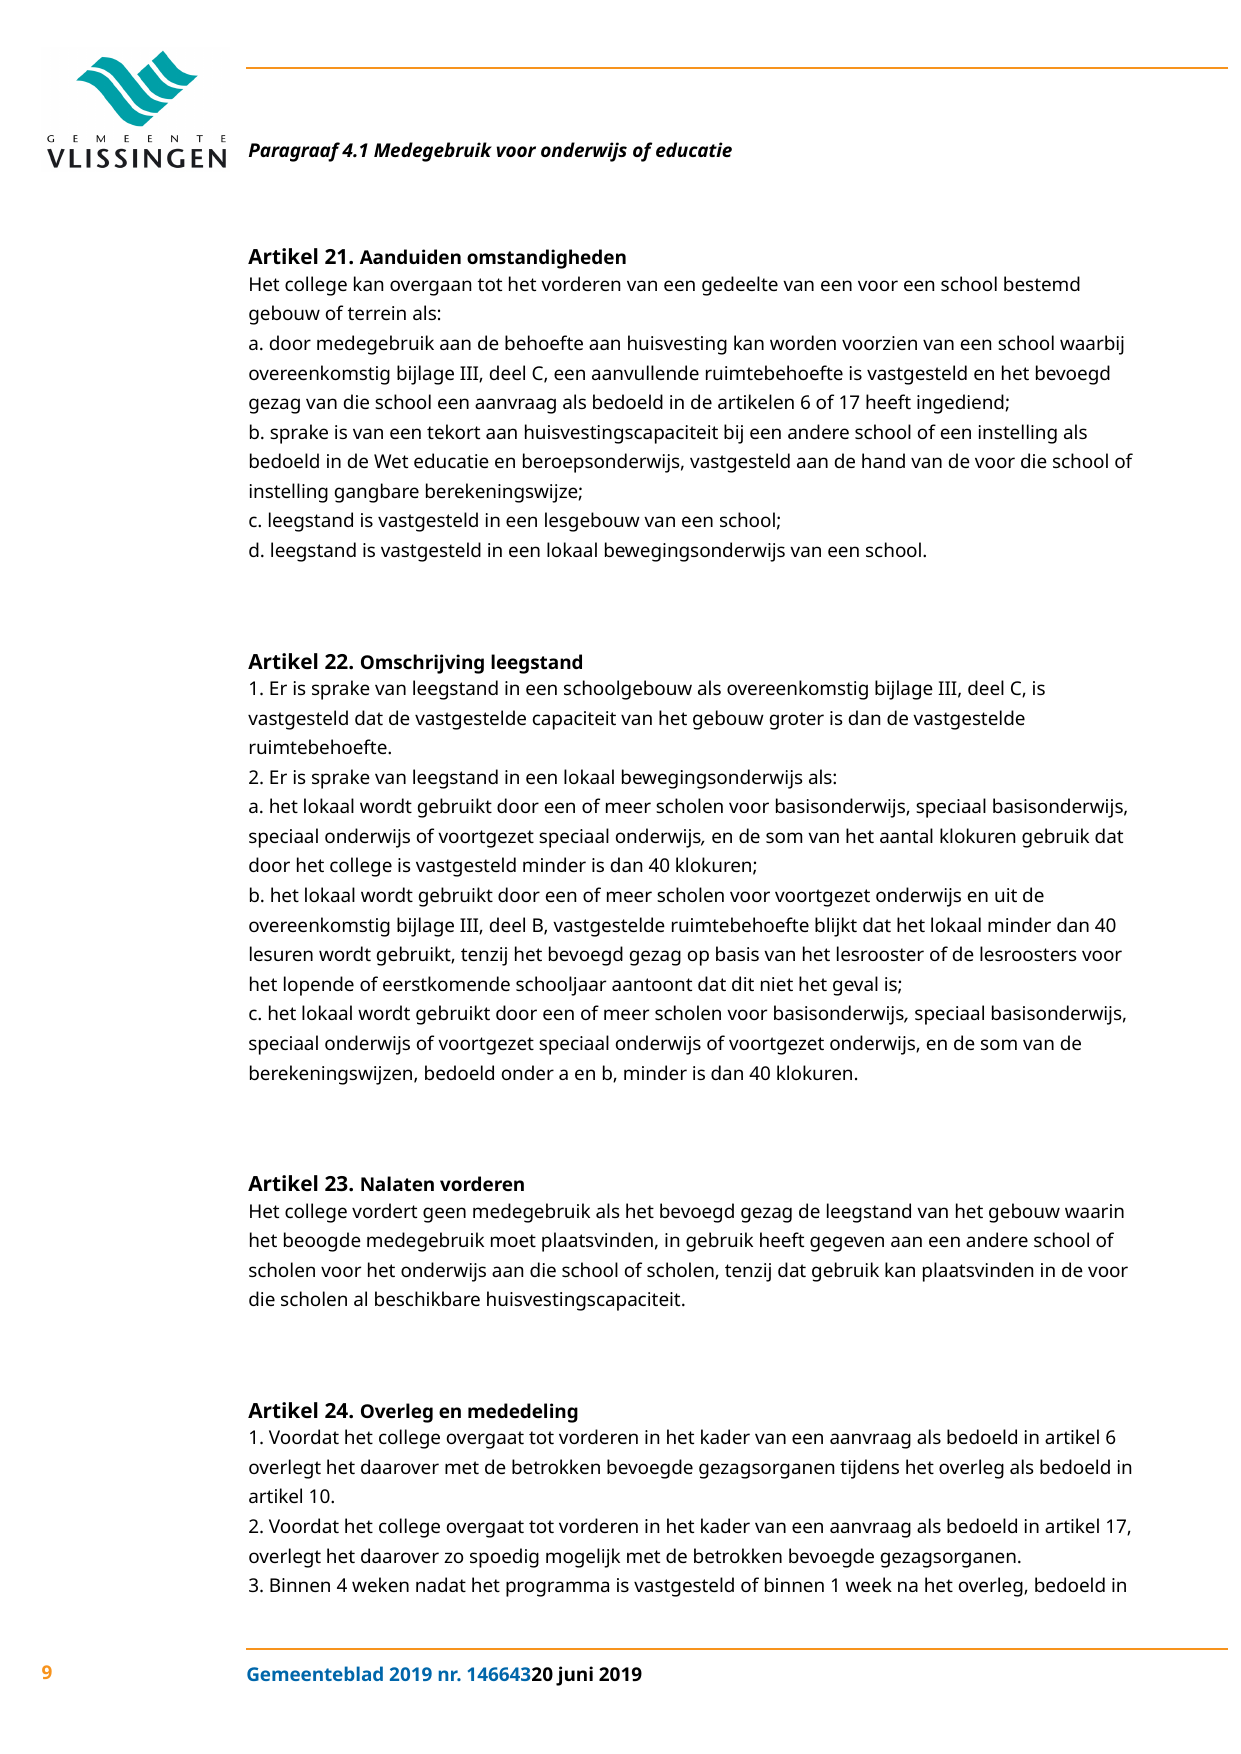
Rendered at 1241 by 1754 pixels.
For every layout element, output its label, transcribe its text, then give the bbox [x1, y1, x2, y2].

text Het college kan overgaan tot het vorderen van een gedeelte van een voor een school bestemd gebouw of terrein als: [248, 271, 1152, 326]
picture [41, 47, 231, 172]
text Artikel 21. Aanduiden omstandigheden [248, 242, 1152, 271]
text c. leegstand is vastgesteld in een lesgebouw van een school; [248, 508, 1152, 533]
text 2. Voordat het college overgaat tot vorderen in het kader van een aanvraag als bedoeld in artikel 17, overlegt het daarover zo spoedig mogelijk met de betrokken bevoegde gezagsorganen. [248, 1513, 1152, 1569]
text 3. Binnen 4 weken nadat het programma is vastgesteld of binnen 1 week na het overleg, bedoeld in [248, 1572, 1152, 1598]
text 1. Voordat het college overgaat tot vorderen in het kader van een aanvraag als bedoeld in artikel 6 overlegt het daarover met de betrokken bevoegde gezagsorganen tijdens het overleg als bedoeld in artikel 10. [248, 1424, 1152, 1509]
text b. het lokaal wordt gebruikt door een of meer scholen voor voortgezet onderwijs en uit de overeenkomstig bijlage III, deel B, vastgestelde ruimtebehoefte blijkt dat het lokaal minder dan 40 lesuren wordt gebruikt, tenzij het bevoegd gezag op basis van het lesrooster of de lesroosters voor het lopende of eerstkomende schooljaar aantoont dat dit niet het geval is; [248, 882, 1152, 997]
text 2. Er is sprake van leegstand in een lokaal bewegingsonderwijs als: [248, 764, 1152, 790]
text c. het lokaal wordt gebruikt door een of meer scholen voor basisonderwijs, speciaal basisonderwijs, speciaal onderwijs of voortgezet speciaal onderwijs of voortgezet onderwijs, en de som van de berekeningswijzen, bedoeld onder a en b, minder is dan 40 klokuren. [248, 1001, 1152, 1086]
text a. door medegebruik aan de behoefte aan huisvesting kan worden voorzien van een school waarbij overeenkomstig bijlage III, deel C, een aanvullende ruimtebehoefte is vastgesteld en het bevoegd gezag van die school een aanvraag als bedoeld in de artikelen 6 of 17 heeft ingediend; [248, 330, 1152, 415]
text b. sprake is van een tekort aan huisvestingscapaciteit bij een andere school of een instelling als bedoeld in de Wet educatie en beroepsonderwijs, vastgesteld aan de hand van de voor die school of instelling gangbare berekeningswijze; [248, 419, 1152, 504]
text Artikel 24. Overleg en mededeling [248, 1396, 1152, 1424]
text Artikel 22. Omschrijving leegstand [248, 647, 1152, 675]
text d. leegstand is vastgesteld in een lokaal bewegingsonderwijs van een school. [248, 537, 1152, 563]
text a. het lokaal wordt gebruikt door een of meer scholen voor basisonderwijs, speciaal basisonderwijs, speciaal onderwijs of voortgezet speciaal onderwijs, en de som van het aantal klokuren gebruik dat door het college is vastgesteld minder is dan 40 klokuren; [248, 793, 1152, 878]
text 1. Er is sprake van leegstand in een schoolgebouw als overeenkomstig bijlage III, deel C, is vastgesteld dat de vastgestelde capaciteit van het gebouw groter is dan de vastgestelde ruimtebehoefte. [248, 675, 1152, 760]
text Artikel 23. Nalaten vorderen [248, 1169, 1152, 1198]
text Paragraaf 4.1 Medegebruik voor onderwijs of educatie [248, 137, 1152, 162]
text Het college vordert geen medegebruik als het bevoegd gezag de leegstand van het gebouw waarin het beoogde medegebruik moet plaatsvinden, in gebruik heeft gegeven aan een andere school of scholen voor het onderwijs aan die school of scholen, tenzij dat gebruik kan plaatsvinden in de voor die scholen al beschikbare huisvestingscapaciteit. [248, 1198, 1152, 1312]
